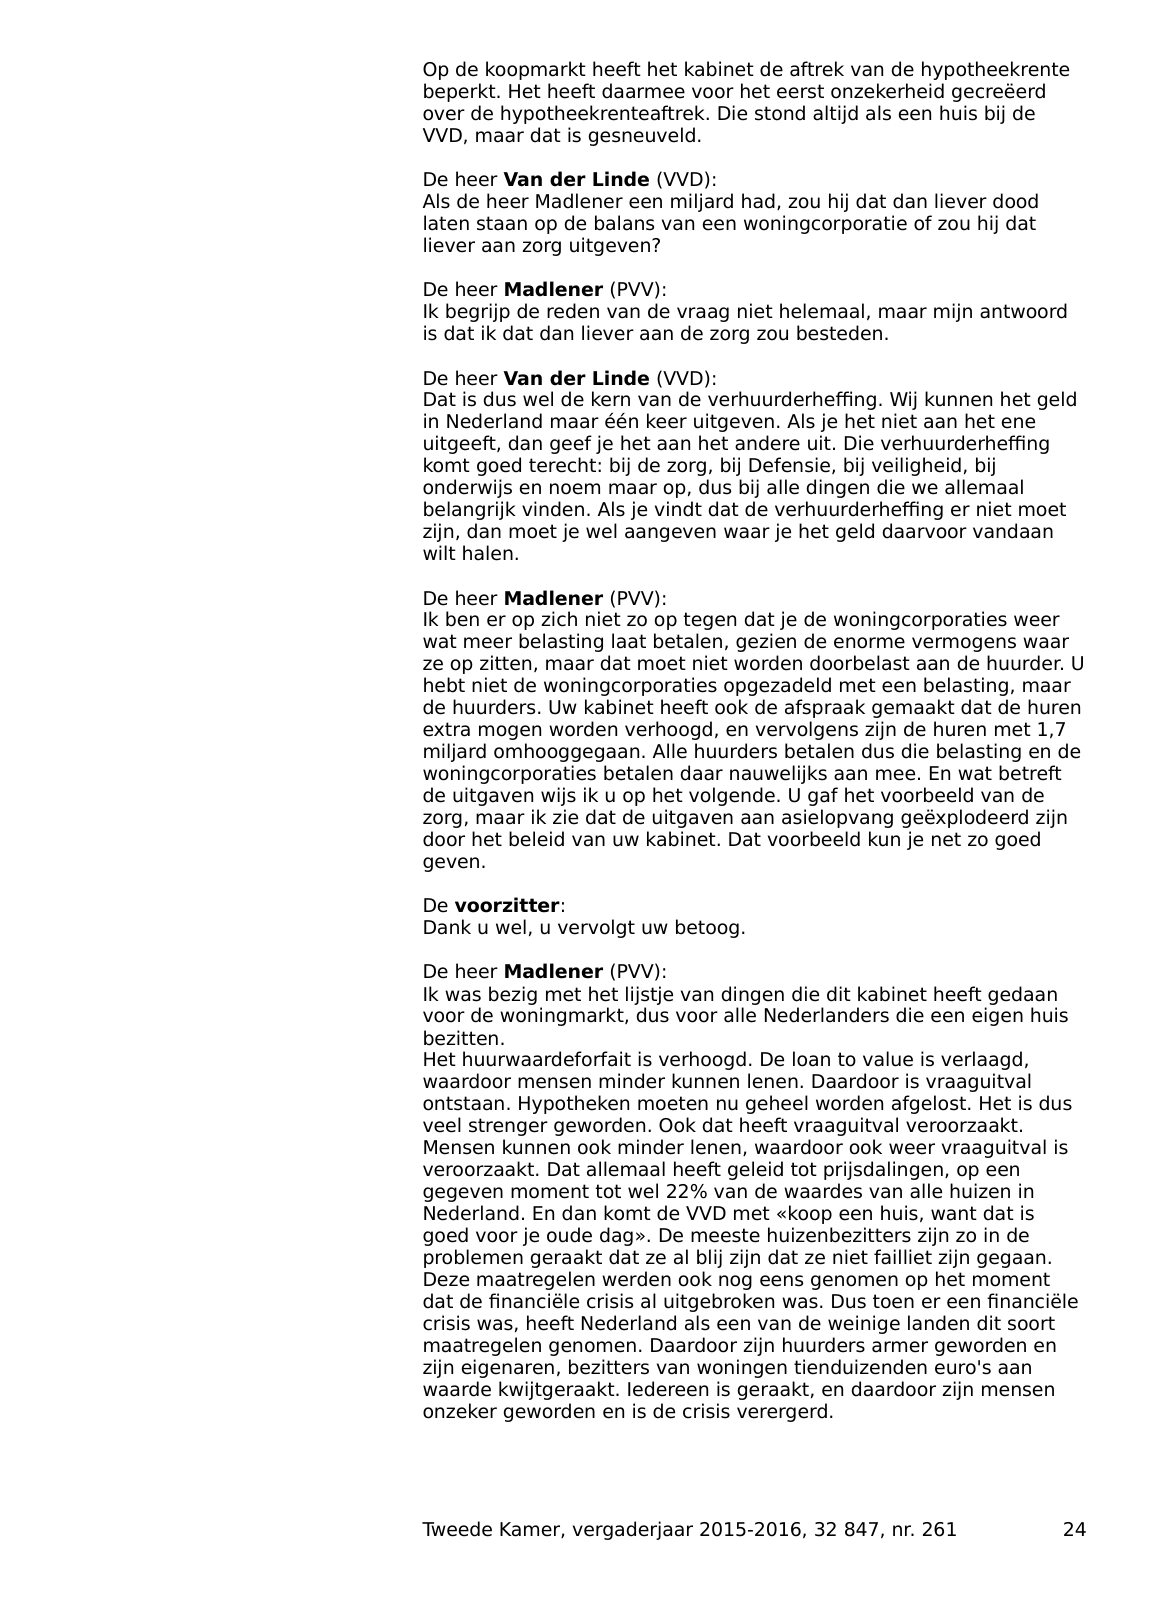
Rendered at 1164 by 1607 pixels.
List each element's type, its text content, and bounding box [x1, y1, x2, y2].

text Ik ben er op zich niet zo op tegen dat je de woningcorporaties weer wat meer belasting laat betalen, gezien de enorme vermogens waar ze op zitten, maar dat moet niet worden doorbelast aan de huurder. U hebt niet de woningcorporaties opgezadeld met een belasting, maar de huurders. Uw kabinet heeft ook de afspraak gemaakt dat de huren extra mogen worden verhoogd, en vervolgens zijn de huren met 1,7 miljard omhooggegaan. Alle huurders betalen dus die belasting en de woningcorporaties betalen daar nauwelijks aan mee. En wat betreft de uitgaven wijs ik u op het volgende. U gaf het voorbeeld van de zorg, maar ik zie dat de uitgaven aan asielopvang geëxplodeerd zijn door het beleid van uw kabinet. Dat voorbeeld kun je net zo goed geven. [422, 609, 1087, 873]
text Ik was bezig met het lijstje van dingen die dit kabinet heeft gedaan voor de woningmarkt, dus voor alle Nederlanders die een eigen huis bezitten. [422, 983, 1087, 1049]
text De heer Madlener (PVV): [422, 279, 1087, 301]
text Ik begrijp de reden van de vraag niet helemaal, maar mijn antwoord is dat ik dat dan liever aan de zorg zou besteden. [422, 301, 1087, 345]
text Op de koopmarkt heeft het kabinet de aftrek van de hypotheekrente beperkt. Het heeft daarmee voor het eerst onzekerheid gecreëerd over de hypotheekrenteaftrek. Die stond altijd als een huis bij de VVD, maar dat is gesneuveld. [422, 59, 1087, 147]
text De heer Van der Linde (VVD): [422, 367, 1087, 389]
text De voorzitter: [422, 895, 1087, 917]
text Dank u wel, u vervolgt uw betoog. [422, 917, 1087, 939]
text Het huurwaardeforfait is verhoogd. De loan to value is verlaagd, waardoor mensen minder kunnen lenen. Daardoor is vraaguitval ontstaan. Hypotheken moeten nu geheel worden afgelost. Het is dus veel strenger geworden. Ook dat heeft vraaguitval veroorzaakt. Mensen kunnen ook minder lenen, waardoor ook weer vraaguitval is veroorzaakt. Dat allemaal heeft geleid tot prijsdalingen, op een gegeven moment tot wel 22% van de waardes van alle huizen in Nederland. En dan komt de VVD met «koop een huis, want dat is goed voor je oude dag». De meeste huizenbezitters zijn zo in de problemen geraakt dat ze al blij zijn dat ze niet failliet zijn gegaan. Deze maatregelen werden ook nog eens genomen op het moment dat de financiële crisis al uitgebroken was. Dus toen er een financiële crisis was, heeft Nederland als een van de weinige landen dit soort maatregelen genomen. Daardoor zijn huurders armer geworden en zijn eigenaren, bezitters van woningen tienduizenden euro's aan waarde kwijtgeraakt. Iedereen is geraakt, en daardoor zijn mensen onzeker geworden en is de crisis verergerd. [422, 1049, 1087, 1423]
text Dat is dus wel de kern van de verhuurderheffing. Wij kunnen het geld in Nederland maar één keer uitgeven. Als je het niet aan het ene uitgeeft, dan geef je het aan het andere uit. Die verhuurderheffing komt goed terecht: bij de zorg, bij Defensie, bij veiligheid, bij onderwijs en noem maar op, dus bij alle dingen die we allemaal belangrijk vinden. Als je vindt dat de verhuurderheffing er niet moet zijn, dan moet je wel aangeven waar je het geld daarvoor vandaan wilt halen. [422, 389, 1087, 565]
text De heer Madlener (PVV): [422, 961, 1087, 983]
text De heer Madlener (PVV): [422, 587, 1087, 609]
text De heer Van der Linde (VVD): [422, 169, 1087, 191]
text Als de heer Madlener een miljard had, zou hij dat dan liever dood laten staan op de balans van een woningcorporatie of zou hij dat liever aan zorg uitgeven? [422, 191, 1087, 257]
